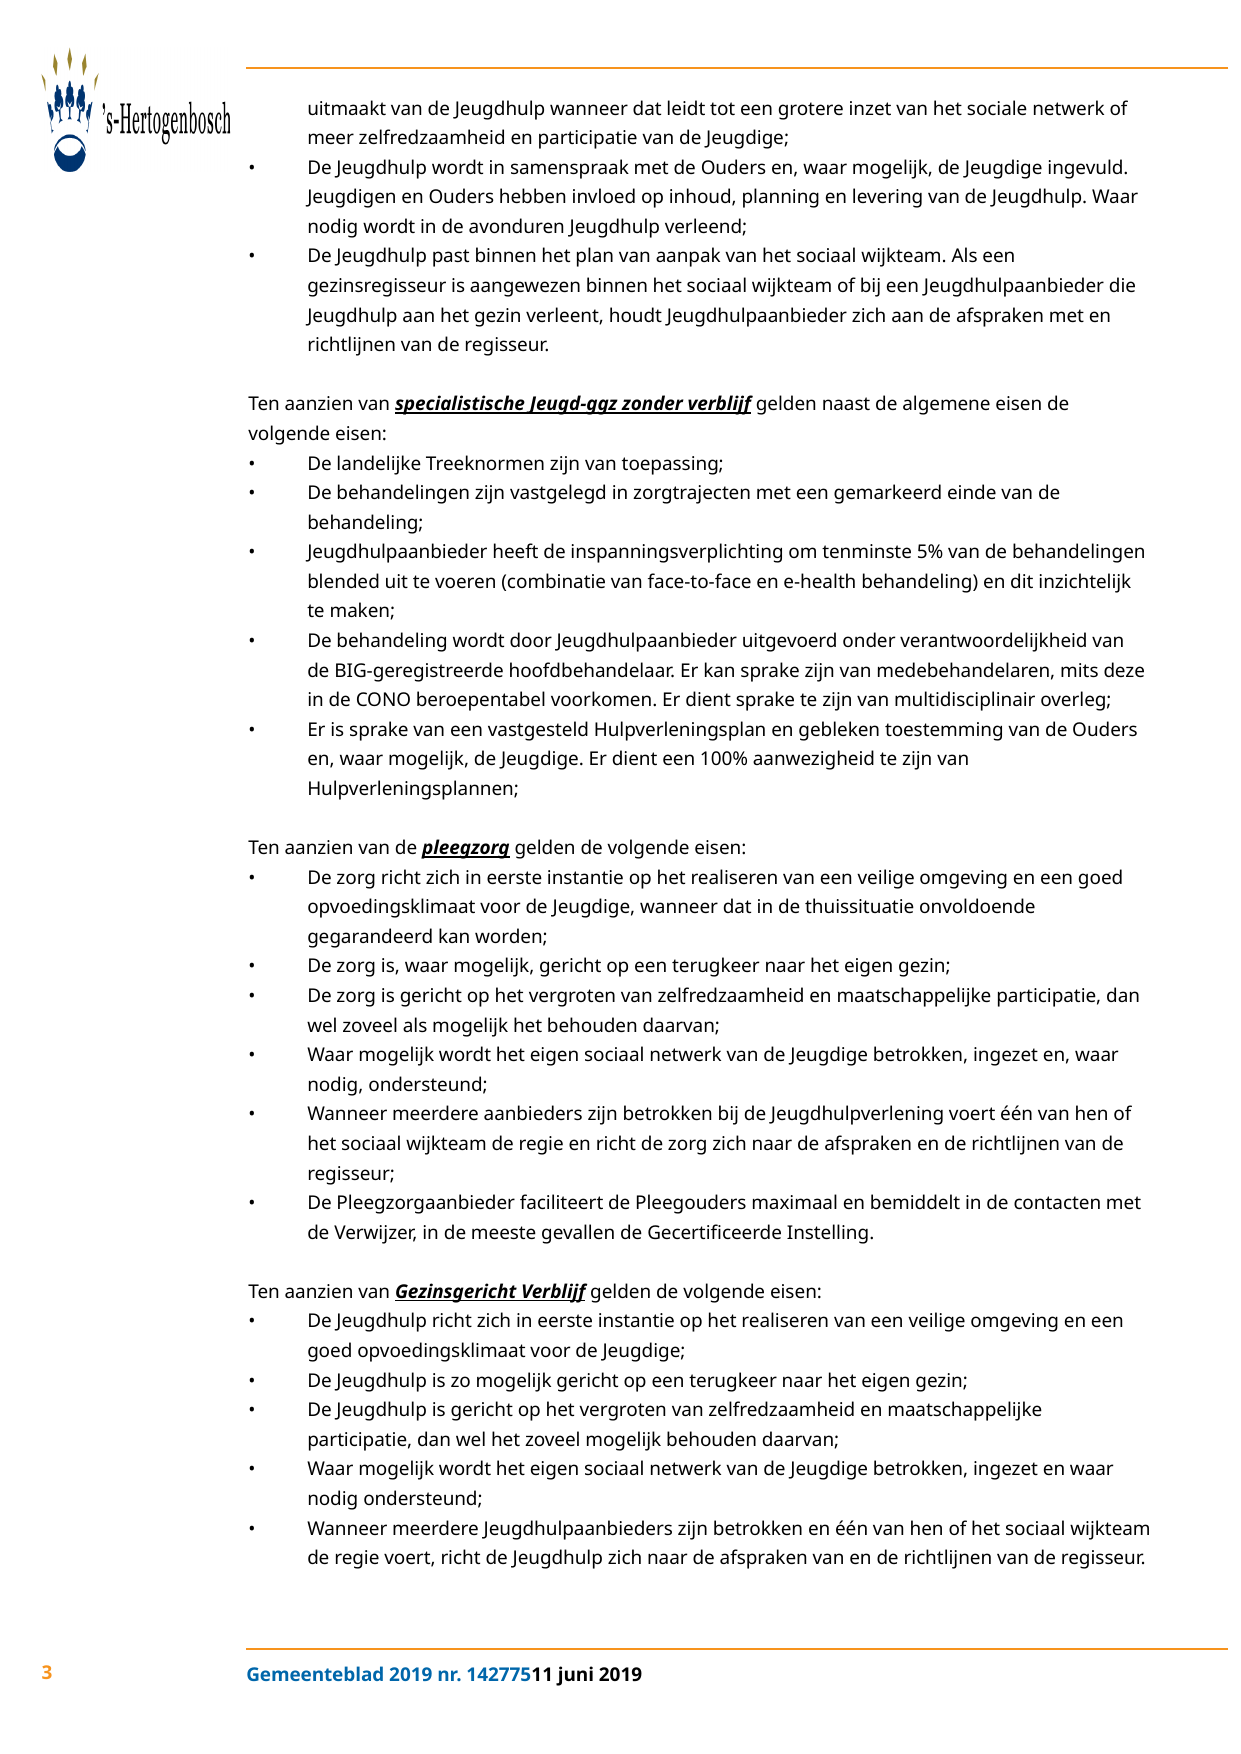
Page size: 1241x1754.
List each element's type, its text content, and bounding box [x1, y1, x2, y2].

text Ten aanzien van de pleegzorg gelden de volgende eisen: [248, 834, 1152, 860]
list De Jeugdhulp is gericht op het vergroten van zelfredzaamheid en maatschappelijke participatie, dan wel het zoveel mogelijk behouden daarvan; [248, 1396, 1152, 1452]
list De Jeugdhulp is zo mogelijk gericht op een terugkeer naar het eigen gezin; [248, 1367, 1152, 1393]
list De zorg richt zich in eerste instantie op het realiseren van een veilige omgeving en een goed opvoedingsklimaat voor de Jeugdige, wanneer dat in de thuissituatie onvoldoende gegarandeerd kan worden; [248, 864, 1152, 949]
list Er is sprake van een vastgesteld Hulpverleningsplan en gebleken toestemming van de Ouders en, waar mogelijk, de Jeugdige. Er dient een 100% aanwezigheid te zijn van Hulpverleningsplannen; [248, 716, 1152, 801]
list Waar mogelijk wordt het eigen sociaal netwerk van de Jeugdige betrokken, ingezet en waar nodig ondersteund; [248, 1456, 1152, 1511]
list uitmaakt van de Jeugdhulp wanneer dat leidt tot een grotere inzet van het sociale netwerk of meer zelfredzaamheid en participatie van de Jeugdige; [248, 95, 1152, 150]
list De Jeugdhulp past binnen het plan van aanpak van het sociaal wijkteam. Als een gezinsregisseur is aangewezen binnen het sociaal wijkteam of bij een Jeugdhulpaanbieder die Jeugdhulp aan het gezin verleent, houdt Jeugdhulpaanbieder zich aan de afspraken met en richtlijnen van de regisseur. [248, 243, 1152, 357]
picture [41, 47, 231, 172]
list De Jeugdhulp wordt in samenspraak met de Ouders en, waar mogelijk, de Jeugdige ingevuld. Jeugdigen en Ouders hebben invloed op inhoud, planning en levering van de Jeugdhulp. Waar nodig wordt in de avonduren Jeugdhulp verleend; [248, 154, 1152, 239]
list Jeugdhulpaanbieder heeft de inspanningsverplichting om tenminste 5% van de behandelingen blended uit te voeren (combinatie van face-to-face en e-health behandeling) en dit inzichtelijk te maken; [248, 538, 1152, 623]
list De Pleegzorgaanbieder faciliteert de Pleegouders maximaal en bemiddelt in de contacten met de Verwijzer, in de meeste gevallen de Gecertificeerde Instelling. [248, 1189, 1152, 1245]
text Ten aanzien van specialistische Jeugd-ggz zonder verblijf gelden naast de algemene eisen de volgende eisen: [248, 391, 1152, 446]
list Waar mogelijk wordt het eigen sociaal netwerk van de Jeugdige betrokken, ingezet en, waar nodig, ondersteund; [248, 1041, 1152, 1097]
list De behandeling wordt door Jeugdhulpaanbieder uitgevoerd onder verantwoordelijkheid van de BIG-geregistreerde hoofdbehandelaar. Er kan sprake zijn van medebehandelaren, mits deze in de CONO beroepentabel voorkomen. Er dient sprake te zijn van multidisciplinair overleg; [248, 627, 1152, 712]
list De landelijke Treeknormen zijn van toepassing; [248, 450, 1152, 476]
list De zorg is, waar mogelijk, gericht op een terugkeer naar het eigen gezin; [248, 953, 1152, 978]
list Wanneer meerdere aanbieders zijn betrokken bij de Jeugdhulpverlening voert één van hen of het sociaal wijkteam de regie en richt de zorg zich naar de afspraken en de richtlijnen van de regisseur; [248, 1101, 1152, 1186]
list Wanneer meerdere Jeugdhulpaanbieders zijn betrokken en één van hen of het sociaal wijkteam de regie voert, richt de Jeugdhulp zich naar de afspraken van en de richtlijnen van de regisseur. [248, 1515, 1152, 1570]
text Ten aanzien van Gezinsgericht Verblijf gelden de volgende eisen: [248, 1278, 1152, 1304]
list De Jeugdhulp richt zich in eerste instantie op het realiseren van een veilige omgeving en een goed opvoedingsklimaat voor de Jeugdige; [248, 1308, 1152, 1363]
list De zorg is gericht op het vergroten van zelfredzaamheid en maatschappelijke participatie, dan wel zoveel als mogelijk het behouden daarvan; [248, 982, 1152, 1038]
list De behandelingen zijn vastgelegd in zorgtrajecten met een gemarkeerd einde van de behandeling; [248, 479, 1152, 535]
